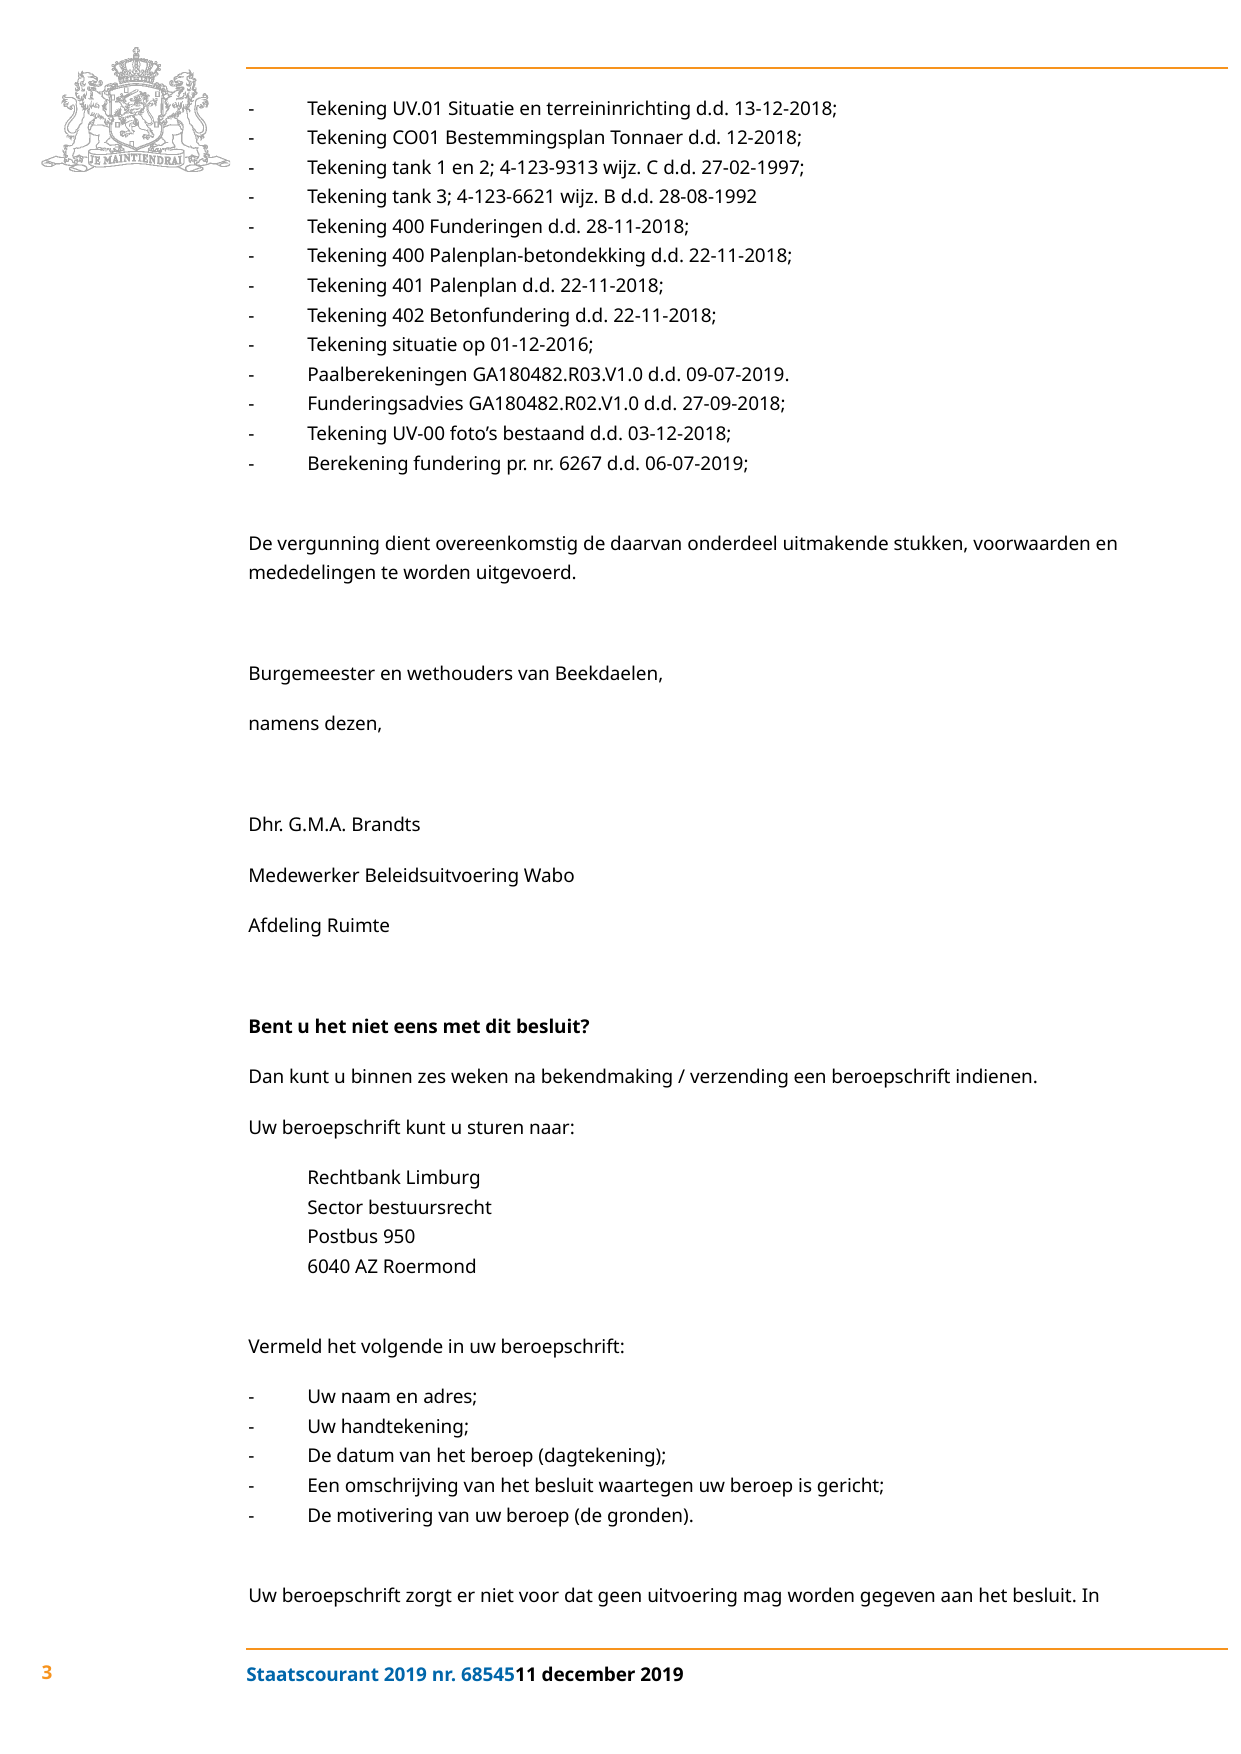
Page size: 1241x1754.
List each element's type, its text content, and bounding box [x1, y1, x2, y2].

text Medewerker Beleidsuitvoering Wabo [248, 862, 1152, 888]
list Tekening 400 Funderingen d.d. 28-11-2018; [248, 213, 1152, 239]
list Tekening situatie op 01-12-2016; [248, 331, 1152, 357]
list Funderingsadvies GA180482.R02.V1.0 d.d. 27-09-2018; [248, 391, 1152, 416]
text Burgemeester en wethouders van Beekdaelen, [248, 660, 1152, 686]
list Tekening tank 3; 4-123-6621 wijz. B d.d. 28-08-1992 [248, 183, 1152, 209]
list Uw naam en adres; [248, 1383, 1152, 1409]
list Tekening tank 1 en 2; 4-123-9313 wijz. C d.d. 27-02-1997; [248, 154, 1152, 180]
list Tekening UV-00 foto’s bestaand d.d. 03-12-2018; [248, 420, 1152, 446]
list Tekening 400 Palenplan-betondekking d.d. 22-11-2018; [248, 243, 1152, 268]
text Uw beroepschrift kunt u sturen naar: [248, 1114, 1152, 1140]
picture [41, 47, 231, 172]
list Paalberekeningen GA180482.R03.V1.0 d.d. 09-07-2019. [248, 361, 1152, 387]
text Vermeld het volgende in uw beroepschrift: [248, 1333, 1152, 1359]
text Dhr. G.M.A. Brandts [248, 811, 1152, 837]
list Rechtbank Limburg [248, 1164, 1152, 1190]
list 6040 AZ Roermond [248, 1253, 1152, 1279]
list Een omschrijving van het besluit waartegen uw beroep is gericht; [248, 1472, 1152, 1498]
list Tekening CO01 Bestemmingsplan Tonnaer d.d. 12-2018; [248, 124, 1152, 150]
list Postbus 950 [248, 1223, 1152, 1249]
text Afdeling Ruimte [248, 912, 1152, 938]
text Uw beroepschrift zorgt er niet voor dat geen uitvoering mag worden gegeven aan het besluit. In [248, 1582, 1152, 1608]
text namens dezen, [248, 711, 1152, 736]
list Berekening fundering pr. nr. 6267 d.d. 06-07-2019; [248, 450, 1152, 476]
list De datum van het beroep (dagtekening); [248, 1443, 1152, 1468]
list Tekening 402 Betonfundering d.d. 22-11-2018; [248, 302, 1152, 328]
text Bent u het niet eens met dit besluit? [248, 1013, 1152, 1039]
list De motivering van uw beroep (de gronden). [248, 1502, 1152, 1528]
list Tekening UV.01 Situatie en terreininrichting d.d. 13-12-2018; [248, 95, 1152, 121]
list Sector bestuursrecht [248, 1194, 1152, 1220]
list Uw handtekening; [248, 1413, 1152, 1439]
text Dan kunt u binnen zes weken na bekendmaking / verzending een beroepschrift indienen. [248, 1063, 1152, 1089]
list Tekening 401 Palenplan d.d. 22-11-2018; [248, 272, 1152, 298]
text De vergunning dient overeenkomstig de daarvan onderdeel uitmakende stukken, voorwaarden en mededelingen te worden uitgevoerd. [248, 530, 1152, 585]
